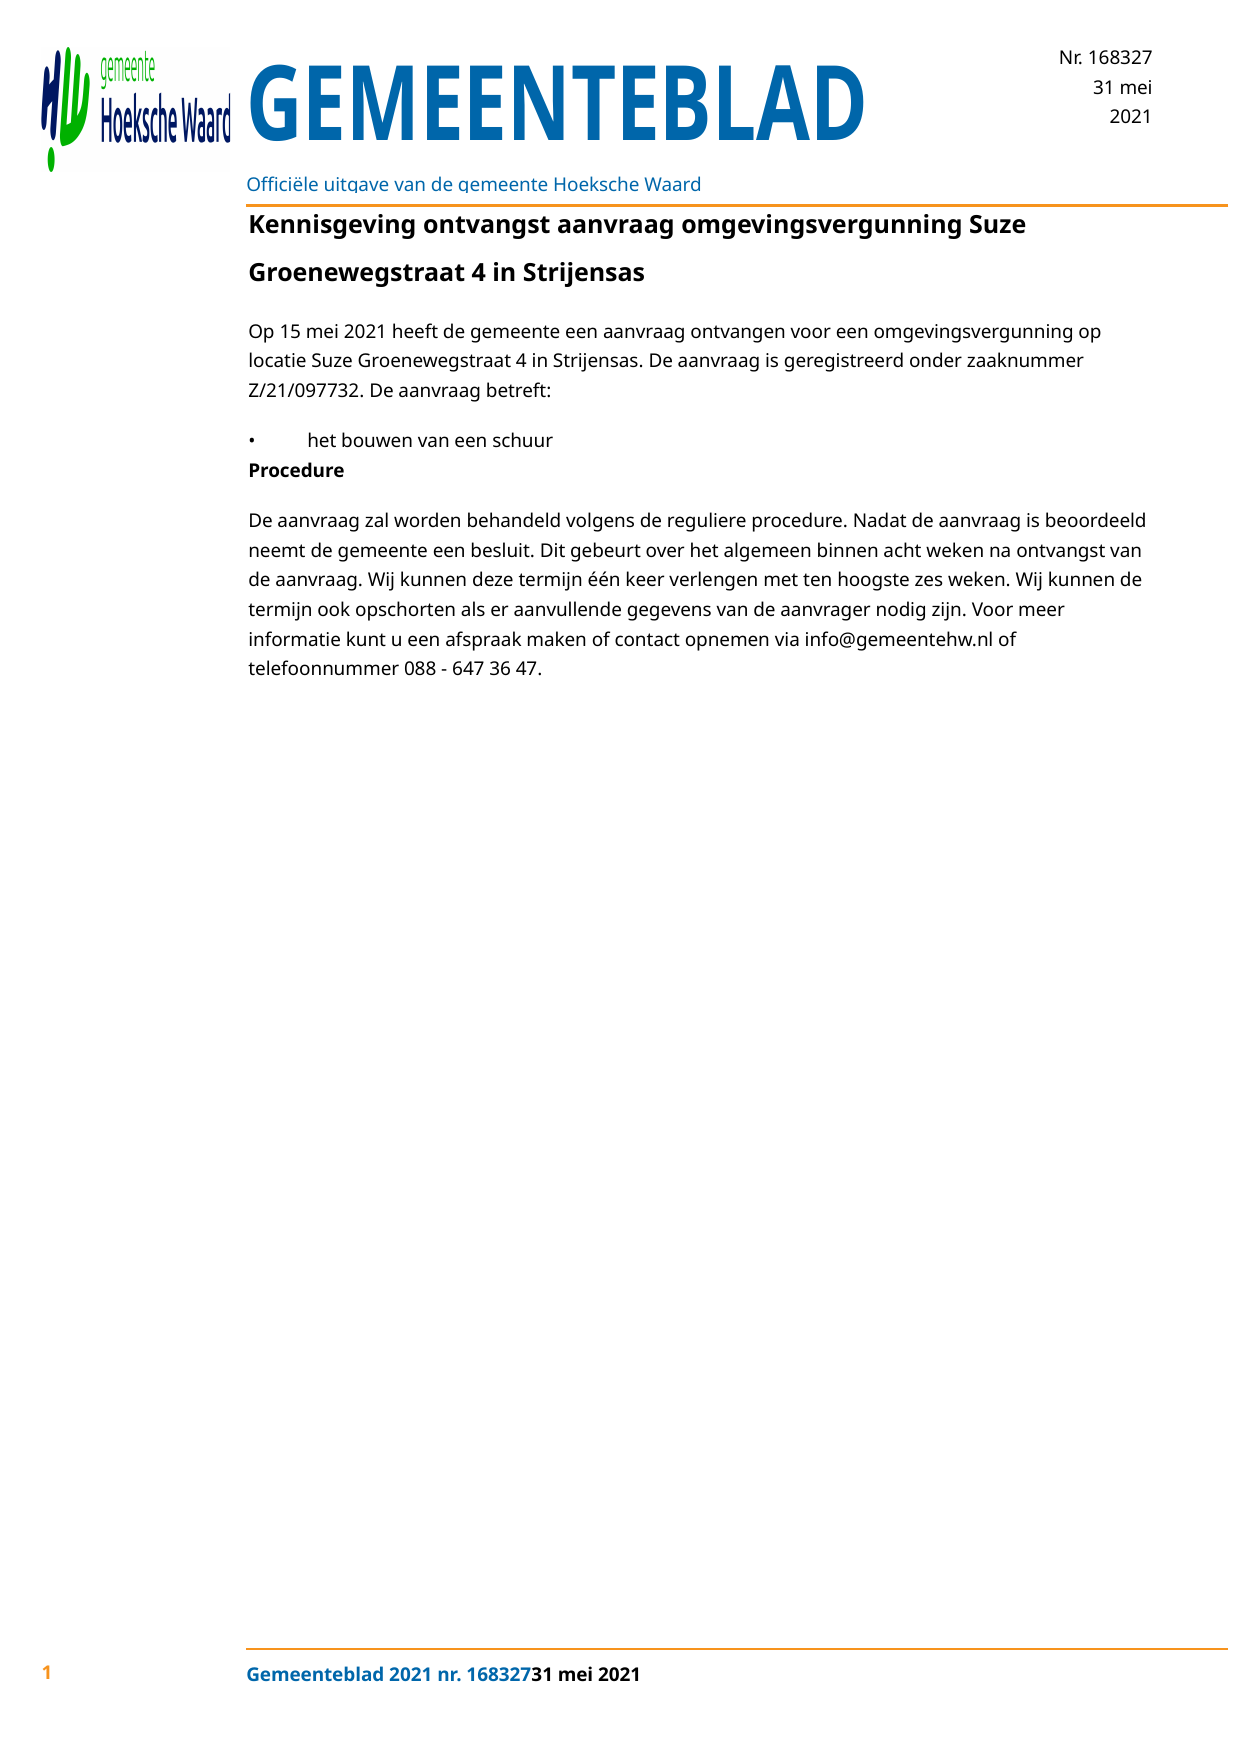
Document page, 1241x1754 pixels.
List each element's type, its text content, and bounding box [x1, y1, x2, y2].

text Kennisgeving ontvangst aanvraag omgevingsvergunning Suze Groenewegstraat 4 in Strijensas [248, 207, 1152, 288]
text Procedure [248, 457, 1152, 483]
text De aanvraag zal worden behandeld volgens de reguliere procedure. Nadat de aanvraag is beoordeeld neemt de gemeente een besluit. Dit gebeurt over het algemeen binnen acht weken na ontvangst van de aanvraag. Wij kunnen deze termijn één keer verlengen met ten hoogste zes weken. Wij kunnen de termijn ook opschorten als er aanvullende gegevens van de aanvrager nodig zijn. Voor meer informatie kunt u een afspraak maken of contact opnemen via info@gemeentehw.nl of telefoonnummer 088 - 647 36 47. [248, 507, 1152, 681]
list het bouwen van een schuur [248, 427, 1152, 453]
picture [41, 47, 231, 172]
text Op 15 mei 2021 heeft de gemeente een aanvraag ontvangen voor een omgevingsvergunning op locatie Suze Groenewegstraat 4 in Strijensas. De aanvraag is geregistreerd onder zaaknummer Z/21/097732. De aanvraag betreft: [248, 318, 1152, 403]
